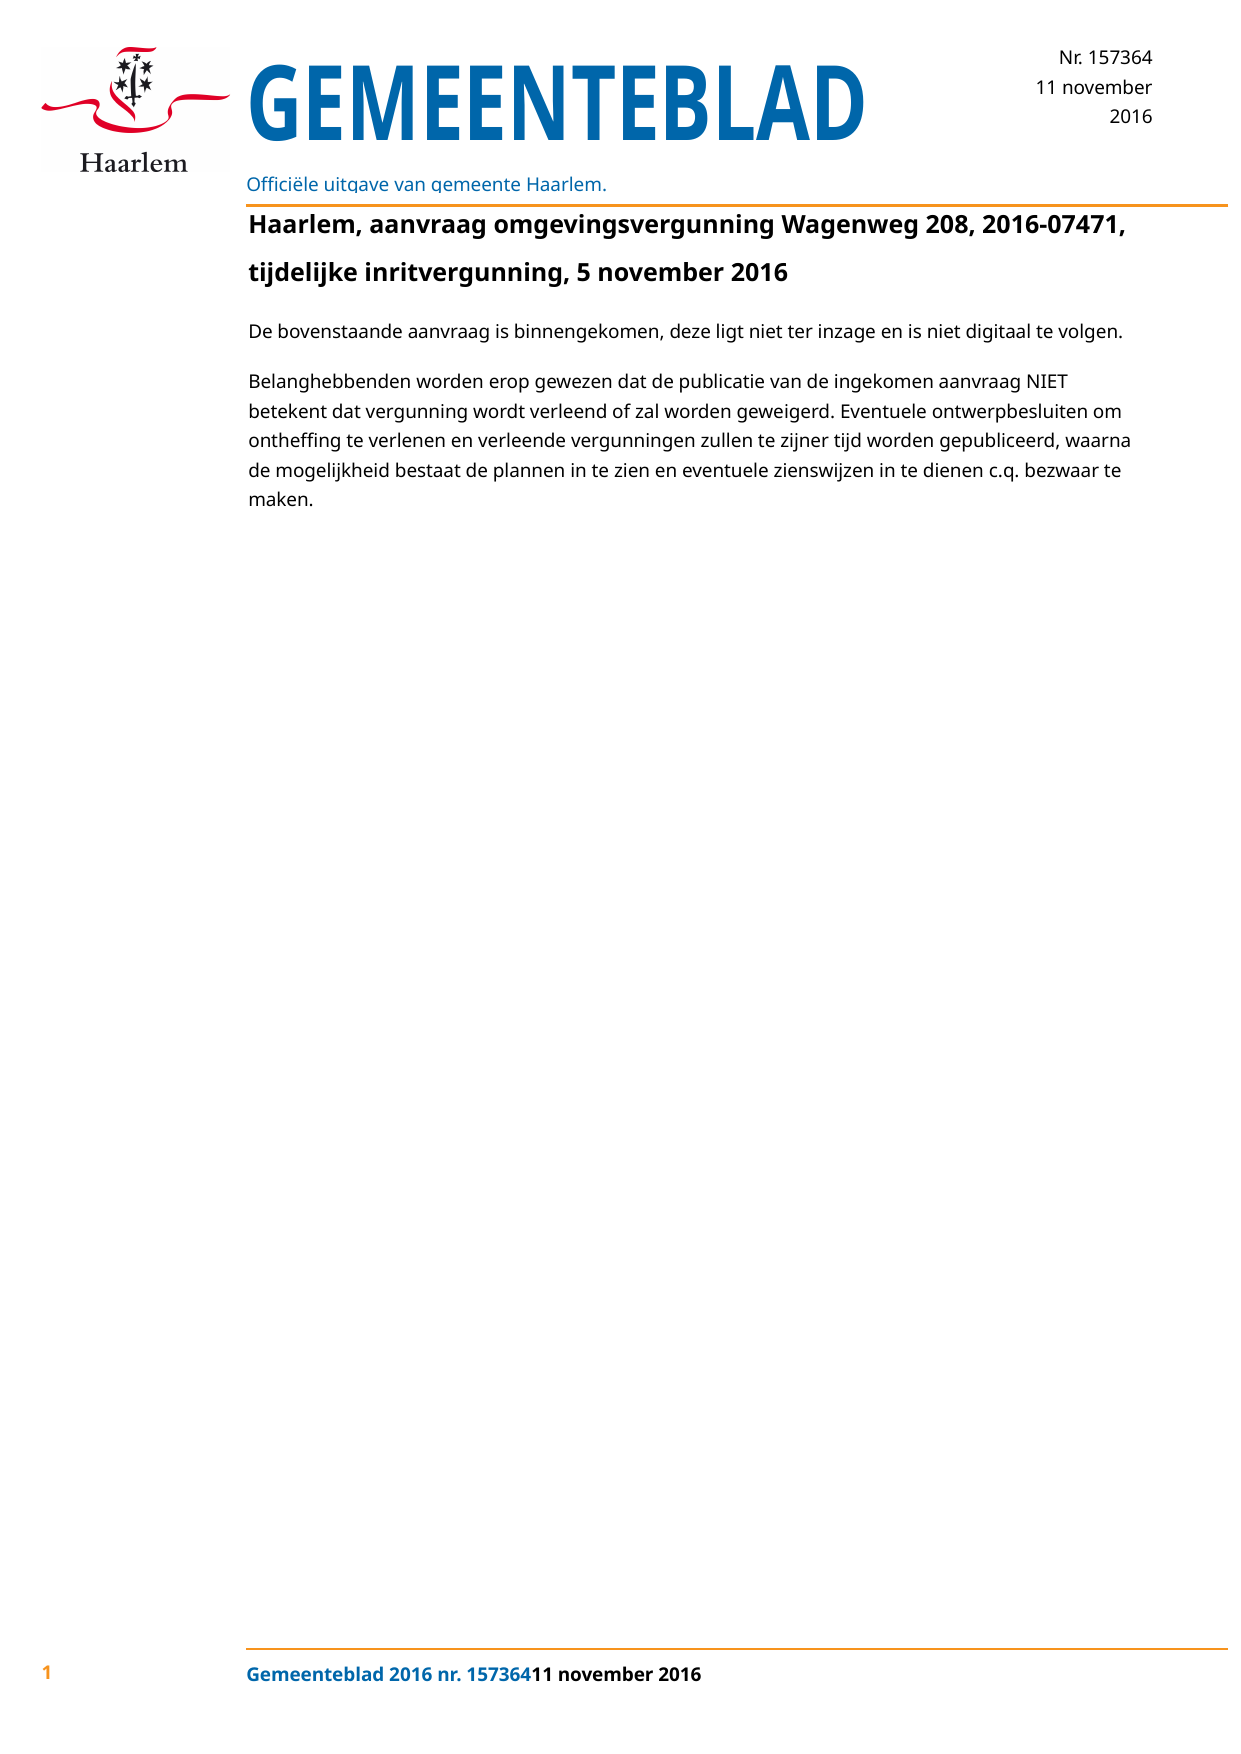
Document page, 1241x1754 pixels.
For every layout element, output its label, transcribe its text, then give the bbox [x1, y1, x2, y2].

text Haarlem, aanvraag omgevingsvergunning Wagenweg 208, 2016-07471, tijdelijke inritvergunning, 5 november 2016 [248, 207, 1152, 288]
picture [41, 47, 231, 172]
text De bovenstaande aanvraag is binnengekomen, deze ligt niet ter inzage en is niet digitaal te volgen. [248, 318, 1152, 344]
text Belanghebbenden worden erop gewezen dat de publicatie van de ingekomen aanvraag NIET betekent dat vergunning wordt verleend of zal worden geweigerd. Eventuele ontwerpbesluiten om ontheffing te verlenen en verleende vergunningen zullen te zijner tijd worden gepubliceerd, waarna de mogelijkheid bestaat de plannen in te zien en eventuele zienswijzen in te dienen c.q. bezwaar te maken. [248, 368, 1152, 512]
